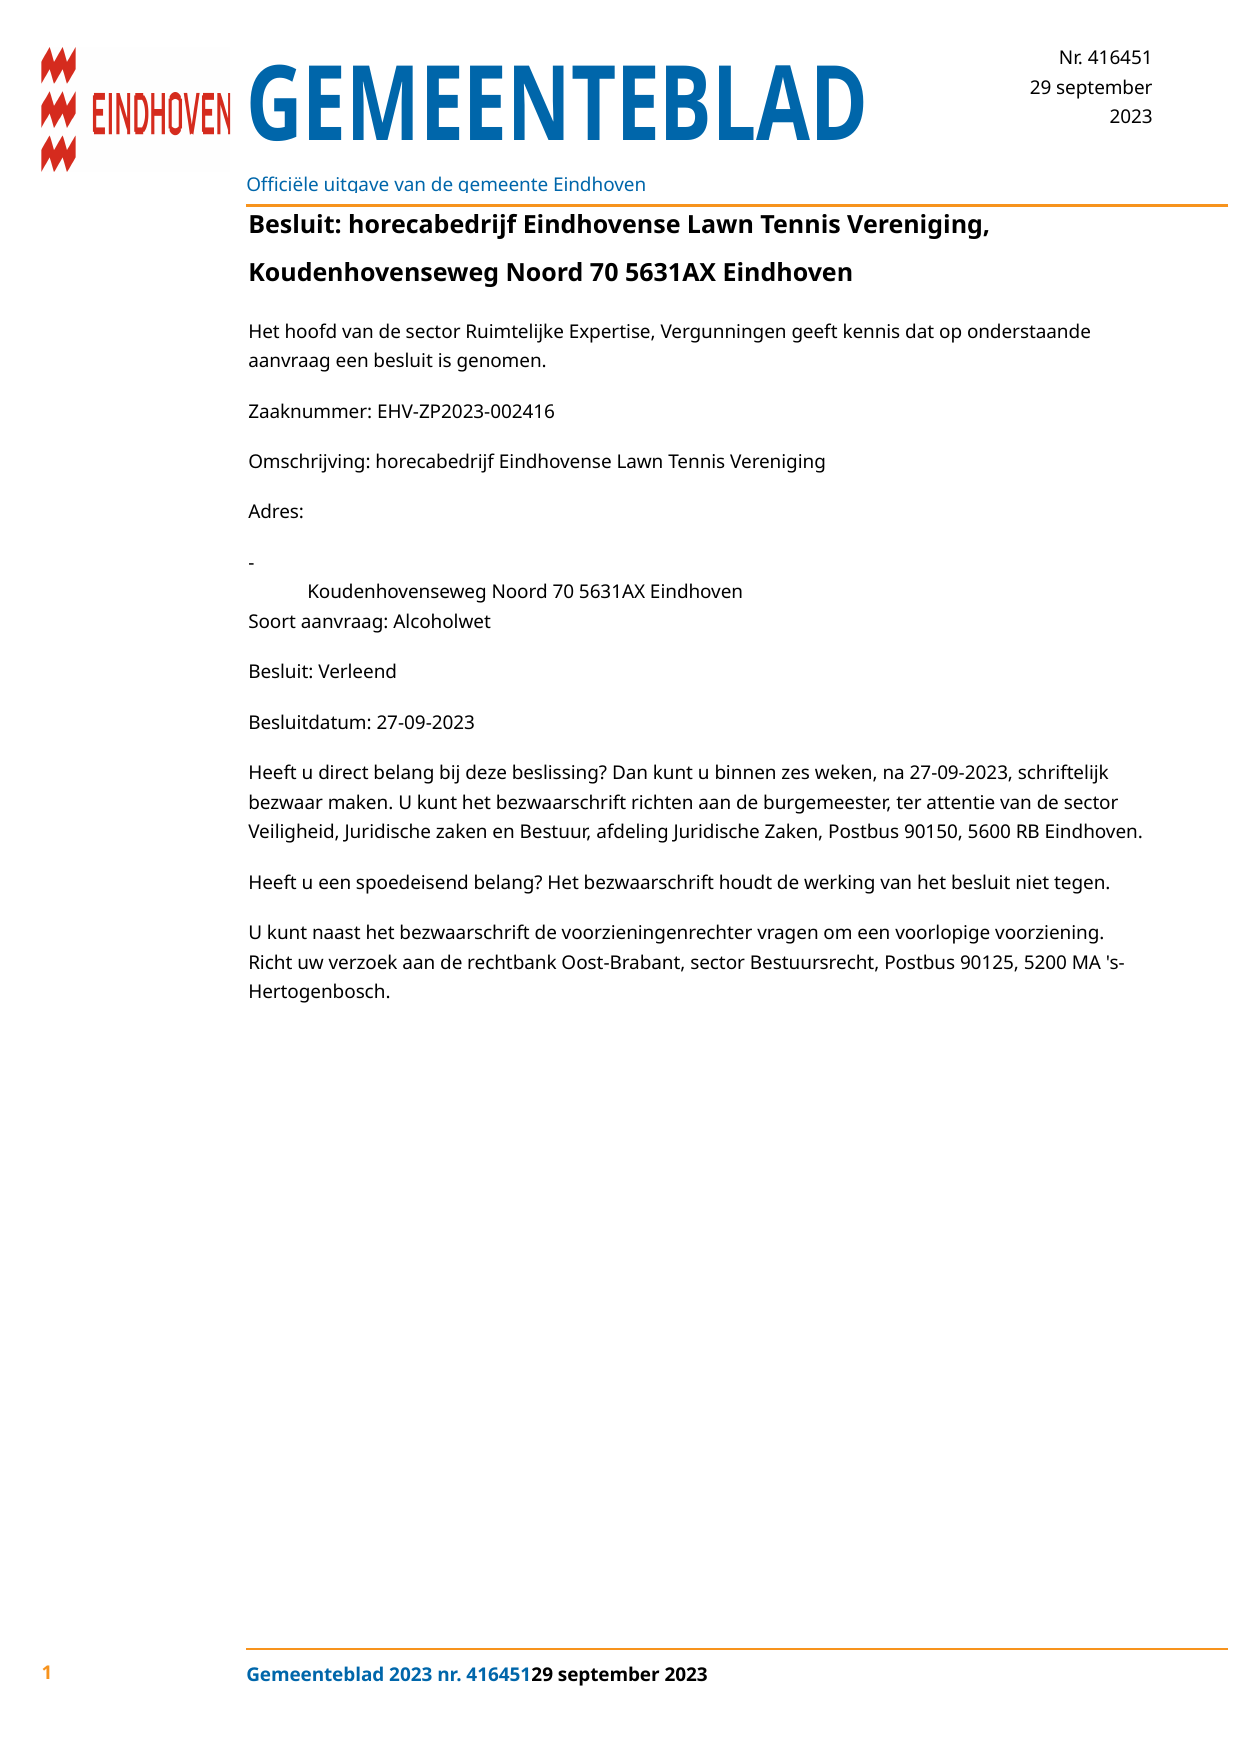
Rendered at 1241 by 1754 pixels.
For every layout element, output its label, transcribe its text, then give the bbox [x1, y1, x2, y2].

list Koudenhovenseweg Noord 70 5631AX Eindhoven [248, 579, 1152, 604]
text Heeft u direct belang bij deze beslissing? Dan kunt u binnen zes weken, na 27-09-2023, schriftelijk bezwaar maken. U kunt het bezwaarschrift richten aan de burgemeester, ter attentie van de sector Veiligheid, Juridische zaken en Bestuur, afdeling Juridische Zaken, Postbus 90150, 5600 RB Eindhoven. [248, 759, 1152, 844]
text Adres: [248, 499, 1152, 524]
text Soort aanvraag: Alcoholwet [248, 608, 1152, 634]
text Heeft u een spoedeisend belang? Het bezwaarschrift houdt de werking van het besluit niet tegen. [248, 869, 1152, 895]
text Besluit: Verleend [248, 659, 1152, 684]
text Het hoofd van de sector Ruimtelijke Expertise, Vergunningen geeft kennis dat op onderstaande aanvraag een besluit is genomen. [248, 318, 1152, 373]
text Zaaknummer: EHV-ZP2023-002416 [248, 398, 1152, 424]
text Besluit: horecabedrijf Eindhovense Lawn Tennis Vereniging, Koudenhovenseweg Noord 70 5631AX Eindhoven [248, 207, 1152, 288]
text Besluitdatum: 27-09-2023 [248, 709, 1152, 735]
text U kunt naast het bezwaarschrift de voorzieningenrechter vragen om een voorlopige voorziening. Richt uw verzoek aan de rechtbank Oost-Brabant, sector Bestuursrecht, Postbus 90125, 5200 MA 's-Hertogenbosch. [248, 919, 1152, 1004]
text Omschrijving: horecabedrijf Eindhovense Lawn Tennis Vereniging [248, 448, 1152, 474]
picture [41, 47, 231, 172]
